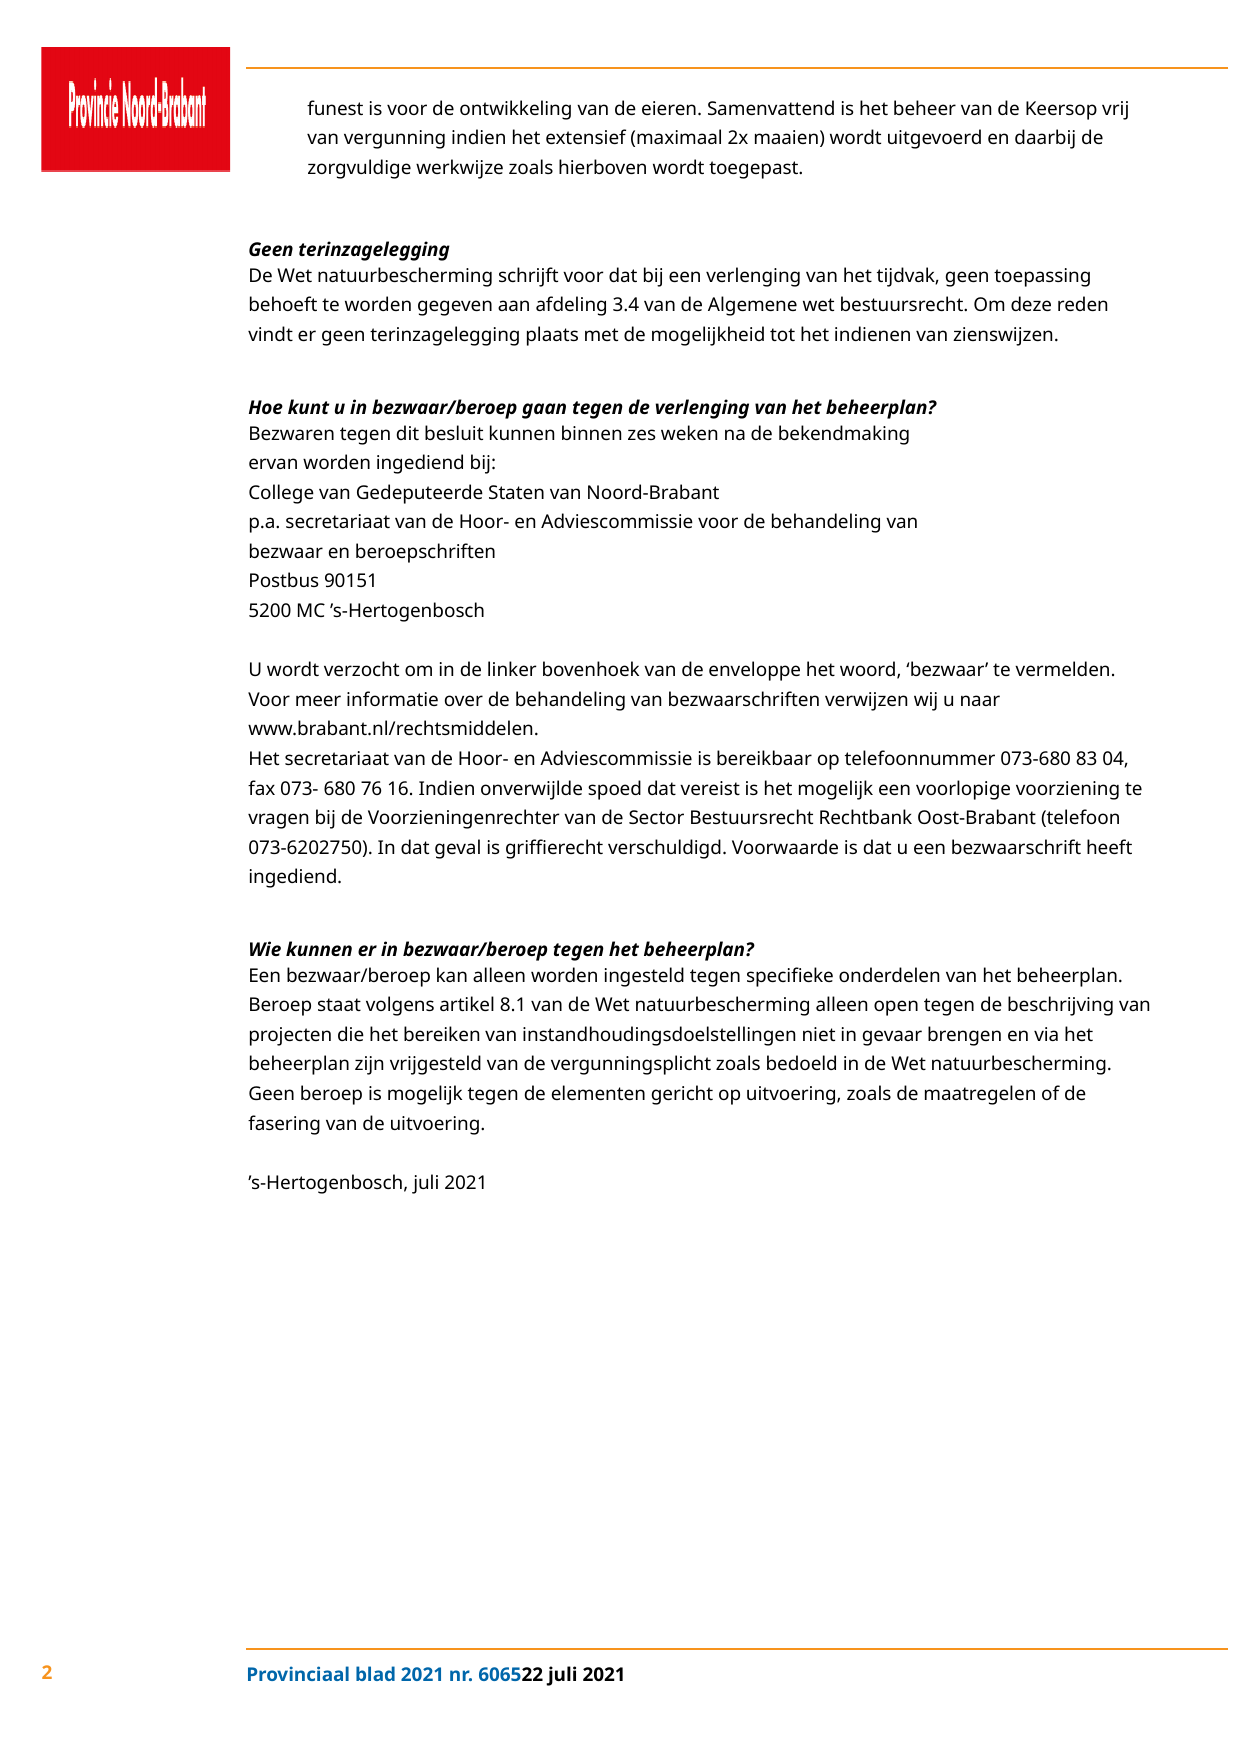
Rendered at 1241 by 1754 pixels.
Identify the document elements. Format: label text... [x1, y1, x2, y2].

text College van Gedeputeerde Staten van Noord-Brabant [248, 479, 1152, 504]
text Geen terinzagelegging [248, 236, 1152, 262]
text p.a. secretariaat van de Hoor- en Adviescommissie voor de behandeling van [248, 508, 1152, 534]
text ervan worden ingediend bij: [248, 449, 1152, 475]
text 5200 MC ’s-Hertogenbosch [248, 597, 1152, 623]
text Het secretariaat van de Hoor- en Adviescommissie is bereikbaar op telefoonnummer 073-680 83 04, fax 073- 680 76 16. Indien onverwijlde spoed dat vereist is het mogelijk een voorlopige voorziening te vragen bij de Voorzieningenrechter van de Sector Bestuursrecht Rechtbank Oost-Brabant (telefoon 073-6202750). In dat geval is griffierecht verschuldigd. Voorwaarde is dat u een bezwaarschrift heeft ingediend. [248, 745, 1152, 889]
text Postbus 90151 [248, 568, 1152, 593]
picture [41, 47, 231, 172]
text ’s-Hertogenbosch, juli 2021 [248, 1169, 1152, 1195]
text U wordt verzocht om in de linker bovenhoek van de enveloppe het woord, ‘bezwaar’ te vermelden. [248, 656, 1152, 682]
text Een bezwaar/beroep kan alleen worden ingesteld tegen specifieke onderdelen van het beheerplan. Beroep staat volgens artikel 8.1 van de Wet natuurbescherming alleen open tegen de beschrijving van projecten die het bereiken van instandhoudingsdoelstellingen niet in gevaar brengen en via het beheerplan zijn vrijgesteld van de vergunningsplicht zoals bedoeld in de Wet natuurbescherming. Geen beroep is mogelijk tegen de elementen gericht op uitvoering, zoals de maatregelen of de fasering van de uitvoering. [248, 962, 1152, 1136]
text Hoe kunt u in bezwaar/beroep gaan tegen de verlenging van het beheerplan? [248, 394, 1152, 420]
text bezwaar en beroepschriften [248, 538, 1152, 564]
list funest is voor de ontwikkeling van de eieren. Samenvattend is het beheer van de Keersop vrij van vergunning indien het extensief (maximaal 2x maaien) wordt uitgevoerd en daarbij de zorgvuldige werkwijze zoals hierboven wordt toegepast. [248, 95, 1152, 180]
text Voor meer informatie over de behandeling van bezwaarschriften verwijzen wij u naar www.brabant.nl/rechtsmiddelen. [248, 686, 1152, 741]
text De Wet natuurbescherming schrijft voor dat bij een verlenging van het tijdvak, geen toepassing behoeft te worden gegeven aan afdeling 3.4 van de Algemene wet bestuursrecht. Om deze reden vindt er geen terinzagelegging plaats met de mogelijkheid tot het indienen van zienswijzen. [248, 262, 1152, 347]
text Bezwaren tegen dit besluit kunnen binnen zes weken na de bekendmaking [248, 420, 1152, 445]
text Wie kunnen er in bezwaar/beroep tegen het beheerplan? [248, 936, 1152, 962]
